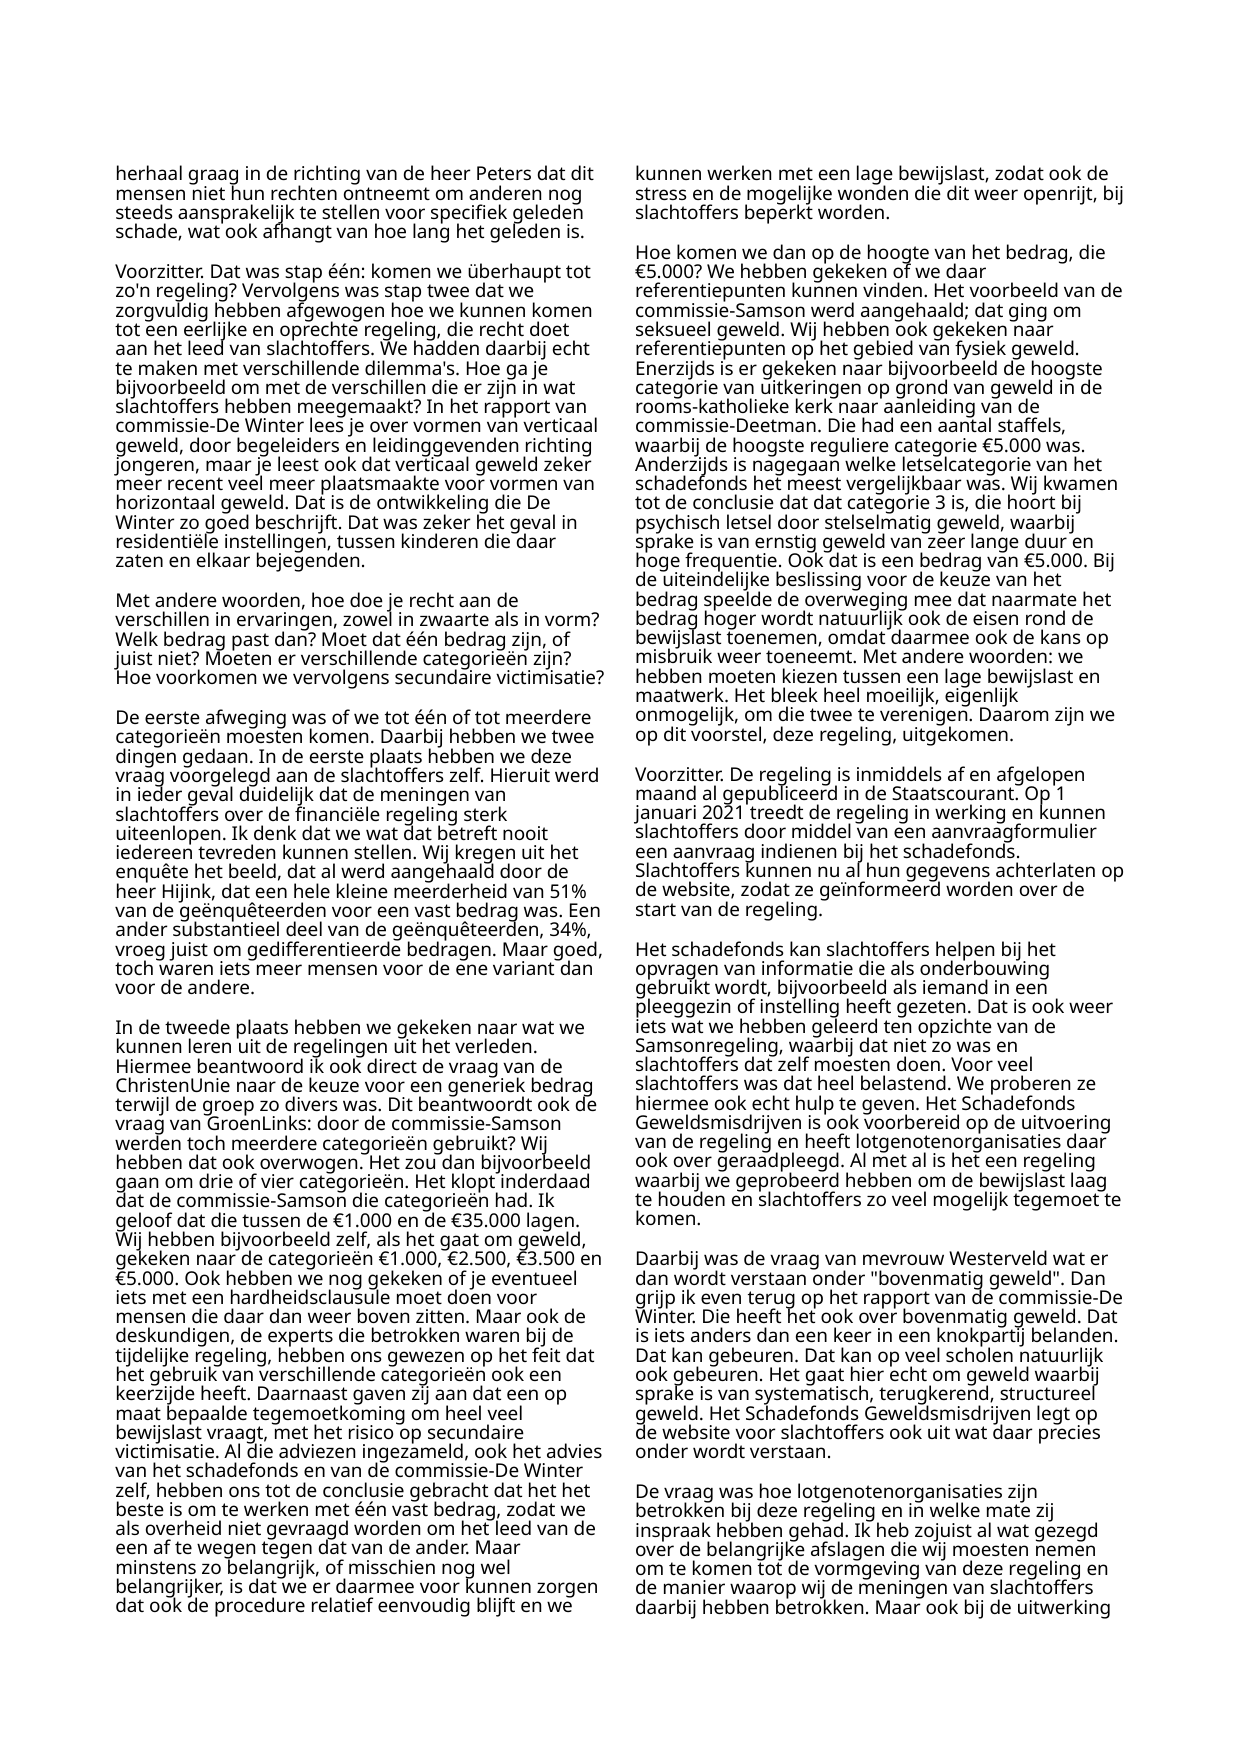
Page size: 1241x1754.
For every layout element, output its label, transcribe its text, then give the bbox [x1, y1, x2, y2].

text Voorzitter. De regeling is inmiddels af en afgelopen maand al gepubliceerd in de Staatscourant. Op 1 januari 2021 treedt de regeling in werking en kunnen slachtoffers door middel van een aanvraagformulier een aanvraag indienen bij het schadefonds. Slachtoffers kunnen nu al hun gegevens achterlaten op de website, zodat ze geïnformeerd worden over de start van de regeling. [635, 766, 1125, 920]
text Daarbij was de vraag van mevrouw Westerveld wat er dan wordt verstaan onder "bovenmatig geweld". Dan grijp ik even terug op het rapport van de commissie-De Winter. Die heeft het ook over bovenmatig geweld. Dat is iets anders dan een keer in een knokpartij belanden. Dat kan gebeuren. Dat kan op veel scholen natuurlijk ook gebeuren. Het gaat hier echt om geweld waarbij sprake is van systematisch, terugkerend, structureel geweld. Het Schadefonds Geweldsmisdrijven legt op de website voor slachtoffers ook uit wat daar precies onder wordt verstaan. [635, 1250, 1125, 1462]
text De vraag was hoe lotgenotenorganisaties zijn betrokken bij deze regeling en in welke mate zij inspraak hebben gehad. Ik heb zojuist al wat gezegd over de belangrijke afslagen die wij moesten nemen om te komen tot de vormgeving van deze regeling en de manier waarop wij de meningen van slachtoffers daarbij hebben betrokken. Maar ook bij de uitwerking [635, 1483, 1125, 1618]
text Voorzitter. Dat was stap één: komen we überhaupt tot zo'n regeling? Vervolgens was stap twee dat we zorgvuldig hebben afgewogen hoe we kunnen komen tot een eerlijke en oprechte regeling, die recht doet aan het leed van slachtoffers. We hadden daarbij echt te maken met verschillende dilemma's. Hoe ga je bijvoorbeeld om met de verschillen die er zijn in wat slachtoffers hebben meegemaakt? In het rapport van commissie-De Winter lees je over vormen van verticaal geweld, door begeleiders en leidinggevenden richting jongeren, maar je leest ook dat verticaal geweld zeker meer recent veel meer plaatsmaakte voor vormen van horizontaal geweld. Dat is de ontwikkeling die De Winter zo goed beschrijft. Dat was zeker het geval in residentiële instellingen, tussen kinderen die daar zaten en elkaar bejegenden. [115, 263, 605, 571]
text In de tweede plaats hebben we gekeken naar wat we kunnen leren uit de regelingen uit het verleden. Hiermee beantwoord ik ook direct de vraag van de ChristenUnie naar de keuze voor een generiek bedrag terwijl de groep zo divers was. Dit beantwoordt ook de vraag van GroenLinks: door de commissie-Samson werden toch meerdere categorieën gebruikt? Wij hebben dat ook overwogen. Het zou dan bijvoorbeeld gaan om drie of vier categorieën. Het klopt inderdaad dat de commissie-Samson die categorieën had. Ik geloof dat die tussen de €1.000 en de €35.000 lagen. Wij hebben bijvoorbeeld zelf, als het gaat om geweld, gekeken naar de categorieën €1.000, €2.500, €3.500 en €5.000. Ook hebben we nog gekeken of je eventueel iets met een hardheidsclausule moet doen voor mensen die daar dan weer boven zitten. Maar ook de deskundigen, de experts die betrokken waren bij de tijdelijke regeling, hebben ons gewezen op het feit dat het gebruik van verschillende categorieën ook een keerzijde heeft. Daarnaast gaven zij aan dat een op maat bepaalde tegemoetkoming om heel veel bewijslast vraagt, met het risico op secundaire victimisatie. Al die adviezen ingezameld, ook het advies van het schadefonds en van de commissie-De Winter zelf, hebben ons tot de conclusie gebracht dat het het beste is om te werken met één vast bedrag, zodat we als overheid niet gevraagd worden om het leed van de een af te wegen tegen dat van de ander. Maar minstens zo belangrijk, of misschien nog wel belangrijker, is dat we er daarmee voor kunnen zorgen dat ook de procedure relatief eenvoudig blijft en we [115, 1019, 605, 1616]
text Het schadefonds kan slachtoffers helpen bij het opvragen van informatie die als onderbouwing gebruikt wordt, bijvoorbeeld als iemand in een pleeggezin of instelling heeft gezeten. Dat is ook weer iets wat we hebben geleerd ten opzichte van de Samsonregeling, waarbij dat niet zo was en slachtoffers dat zelf moesten doen. Voor veel slachtoffers was dat heel belastend. We proberen ze hiermee ook echt hulp te geven. Het Schadefonds Geweldsmisdrijven is ook voorbereid op de uitvoering van de regeling en heeft lotgenotenorganisaties daar ook over geraadpleegd. Al met al is het een regeling waarbij we geprobeerd hebben om de bewijslast laag te houden en slachtoffers zo veel mogelijk tegemoet te komen. [635, 941, 1125, 1229]
text Hoe komen we dan op de hoogte van het bedrag, die €5.000? We hebben gekeken of we daar referentiepunten kunnen vinden. Het voorbeeld van de commissie-Samson werd aangehaald; dat ging om seksueel geweld. Wij hebben ook gekeken naar referentiepunten op het gebied van fysiek geweld. Enerzijds is er gekeken naar bijvoorbeeld de hoogste categorie van uitkeringen op grond van geweld in de rooms-katholieke kerk naar aanleiding van de commissie-Deetman. Die had een aantal staffels, waarbij de hoogste reguliere categorie €5.000 was. Anderzijds is nagegaan welke letselcategorie van het schadefonds het meest vergelijkbaar was. Wij kwamen tot de conclusie dat dat categorie 3 is, die hoort bij psychisch letsel door stelselmatig geweld, waarbij sprake is van ernstig geweld van zeer lange duur en hoge frequentie. Ook dat is een bedrag van €5.000. Bij de uiteindelijke beslissing voor de keuze van het bedrag speelde de overweging mee dat naarmate het bedrag hoger wordt natuurlijk ook de eisen rond de bewijslast toenemen, omdat daarmee ook de kans op misbruik weer toeneemt. Met andere woorden: we hebben moeten kiezen tussen een lage bewijslast en maatwerk. Het bleek heel moeilijk, eigenlijk onmogelijk, om die twee te verenigen. Daarom zijn we op dit voorstel, deze regeling, uitgekomen. [635, 244, 1125, 745]
text De eerste afweging was of we tot één of tot meerdere categorieën moesten komen. Daarbij hebben we twee dingen gedaan. In de eerste plaats hebben we deze vraag voorgelegd aan de slachtoffers zelf. Hieruit werd in ieder geval duidelijk dat de meningen van slachtoffers over de financiële regeling sterk uiteenlopen. Ik denk dat we wat dat betreft nooit iedereen tevreden kunnen stellen. Wij kregen uit het enquête het beeld, dat al werd aangehaald door de heer Hijink, dat een hele kleine meerderheid van 51% van de geënquêteerden voor een vast bedrag was. Een ander substantieel deel van de geënquêteerden, 34%, vroeg juist om gedifferentieerde bedragen. Maar goed, toch waren iets meer mensen voor de ene variant dan voor de andere. [115, 709, 605, 998]
text herhaal graag in de richting van de heer Peters dat dit mensen niet hun rechten ontneemt om anderen nog steeds aansprakelijk te stellen voor specifiek geleden schade, wat ook afhangt van hoe lang het geleden is. [115, 165, 605, 242]
text kunnen werken met een lage bewijslast, zodat ook de stress en de mogelijke wonden die dit weer openrijt, bij slachtoffers beperkt worden. [635, 165, 1125, 223]
text Met andere woorden, hoe doe je recht aan de verschillen in ervaringen, zowel in zwaarte als in vorm? Welk bedrag past dan? Moet dat één bedrag zijn, of juist niet? Moeten er verschillende categorieën zijn? Hoe voorkomen we vervolgens secundaire victimisatie? [115, 592, 605, 688]
